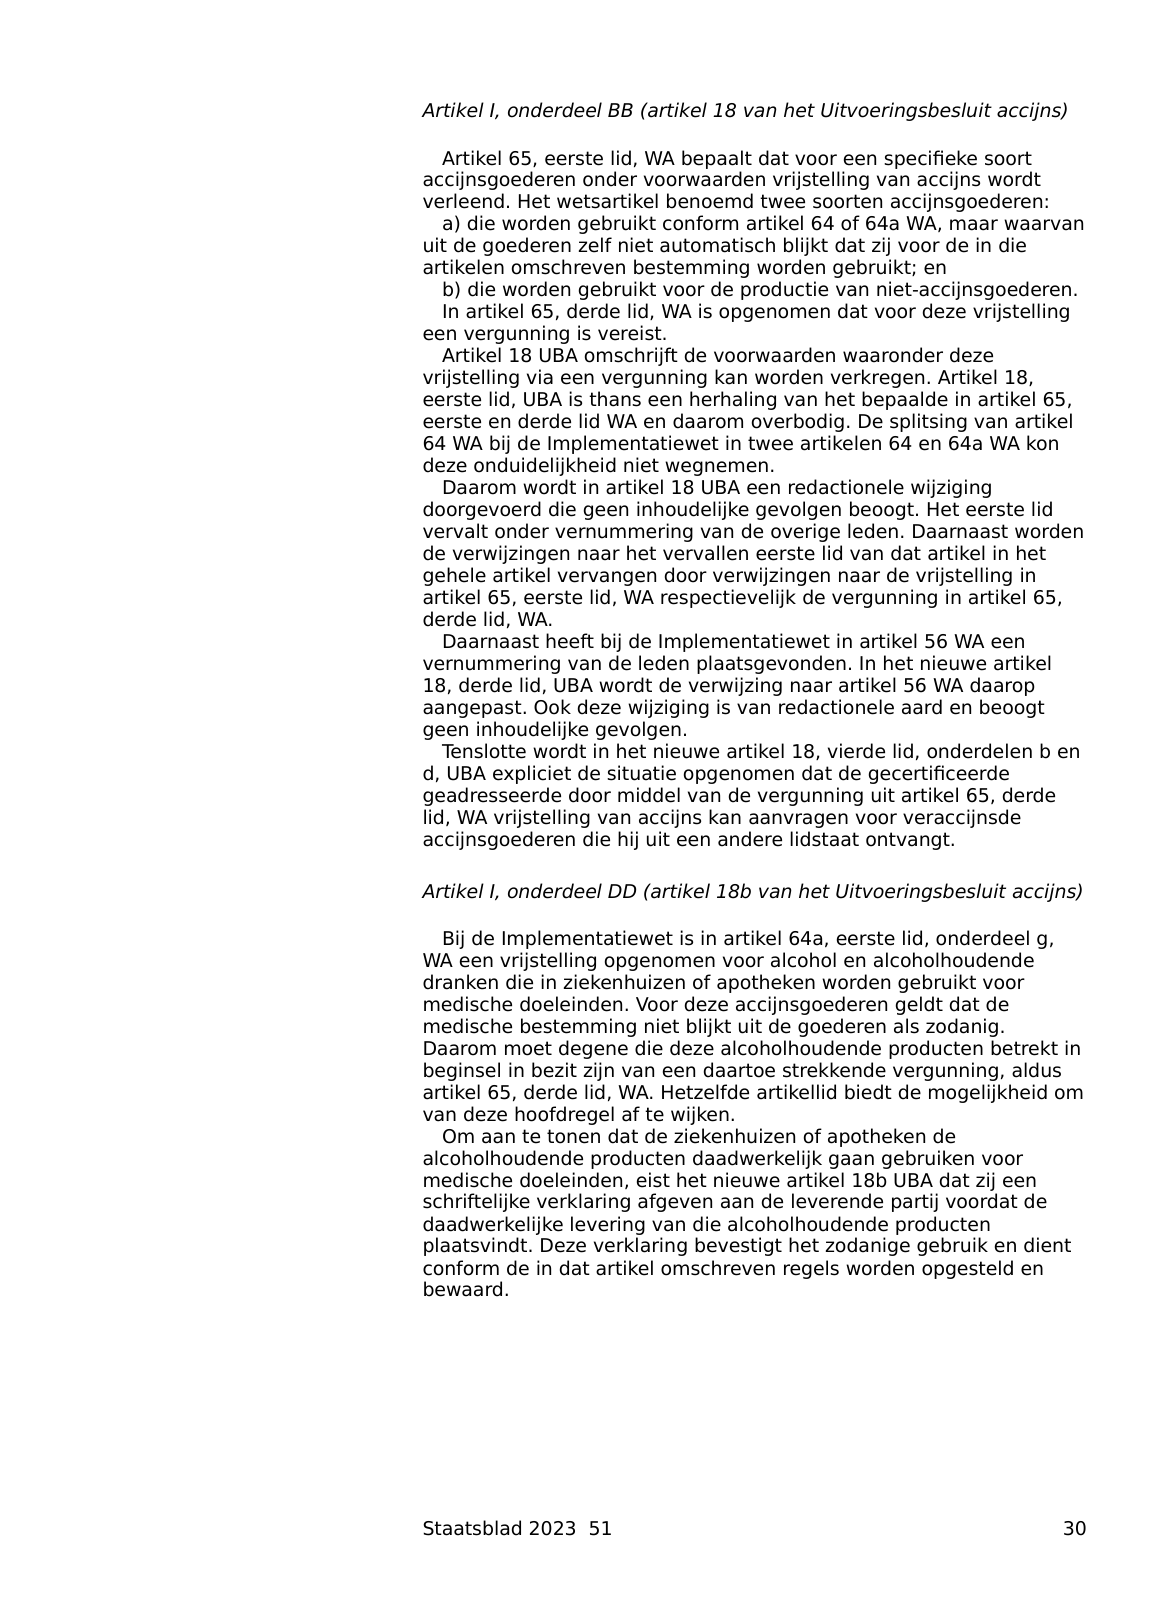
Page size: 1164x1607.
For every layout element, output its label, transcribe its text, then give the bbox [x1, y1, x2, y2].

subtitle Artikel I, onderdeel DD (artikel 18b van het Uitvoeringsbesluit accijns) [422, 881, 1087, 903]
text b) die worden gebruikt voor de productie van niet-accijnsgoederen. [422, 279, 1087, 301]
text Daarom wordt in artikel 18 UBA een redactionele wijziging doorgevoerd die geen inhoudelijke gevolgen beoogt. Het eerste lid vervalt onder vernummering van de overige leden. Daarnaast worden de verwijzingen naar het vervallen eerste lid van dat artikel in het gehele artikel vervangen door verwijzingen naar de vrijstelling in artikel 65, eerste lid, WA respectievelijk de vergunning in artikel 65, derde lid, WA. [422, 477, 1087, 631]
subtitle Artikel I, onderdeel BB (artikel 18 van het Uitvoeringsbesluit accijns) [422, 100, 1087, 122]
text a) die worden gebruikt conform artikel 64 of 64a WA, maar waarvan uit de goederen zelf niet automatisch blijkt dat zij voor de in die artikelen omschreven bestemming worden gebruikt; en [422, 213, 1087, 279]
text Artikel 18 UBA omschrijft de voorwaarden waaronder deze vrijstelling via een vergunning kan worden verkregen. Artikel 18, eerste lid, UBA is thans een herhaling van het bepaalde in artikel 65, eerste en derde lid WA en daarom overbodig. De splitsing van artikel 64 WA bij de Implementatiewet in twee artikelen 64 en 64a WA kon deze onduidelijkheid niet wegnemen. [422, 345, 1087, 477]
text Om aan te tonen dat de ziekenhuizen of apotheken de alcoholhoudende producten daadwerkelijk gaan gebruiken voor medische doeleinden, eist het nieuwe artikel 18b UBA dat zij een schriftelijke verklaring afgeven aan de leverende partij voordat de daadwerkelijke levering van die alcoholhoudende producten plaatsvindt. Deze verklaring bevestigt het zodanige gebruik en dient conform de in dat artikel omschreven regels worden opgesteld en bewaard. [422, 1126, 1087, 1301]
text Tenslotte wordt in het nieuwe artikel 18, vierde lid, onderdelen b en d, UBA expliciet de situatie opgenomen dat de gecertificeerde geadresseerde door middel van de vergunning uit artikel 65, derde lid, WA vrijstelling van accijns kan aanvragen voor veraccijnsde accijnsgoederen die hij uit een andere lidstaat ontvangt. [422, 741, 1087, 851]
text Artikel 65, eerste lid, WA bepaalt dat voor een specifieke soort accijnsgoederen onder voorwaarden vrijstelling van accijns wordt verleend. Het wetsartikel benoemd twee soorten accijnsgoederen: [422, 147, 1087, 213]
text In artikel 65, derde lid, WA is opgenomen dat voor deze vrijstelling een vergunning is vereist. [422, 301, 1087, 345]
text Daarnaast heeft bij de Implementatiewet in artikel 56 WA een vernummering van de leden plaatsgevonden. In het nieuwe artikel 18, derde lid, UBA wordt de verwijzing naar artikel 56 WA daarop aangepast. Ook deze wijziging is van redactionele aard en beoogt geen inhoudelijke gevolgen. [422, 631, 1087, 741]
text Bij de Implementatiewet is in artikel 64a, eerste lid, onderdeel g, WA een vrijstelling opgenomen voor alcohol en alcoholhoudende dranken die in ziekenhuizen of apotheken worden gebruikt voor medische doeleinden. Voor deze accijnsgoederen geldt dat de medische bestemming niet blijkt uit de goederen als zodanig. Daarom moet degene die deze alcoholhoudende producten betrekt in beginsel in bezit zijn van een daartoe strekkende vergunning, aldus artikel 65, derde lid, WA. Hetzelfde artikellid biedt de mogelijkheid om van deze hoofdregel af te wijken. [422, 928, 1087, 1126]
